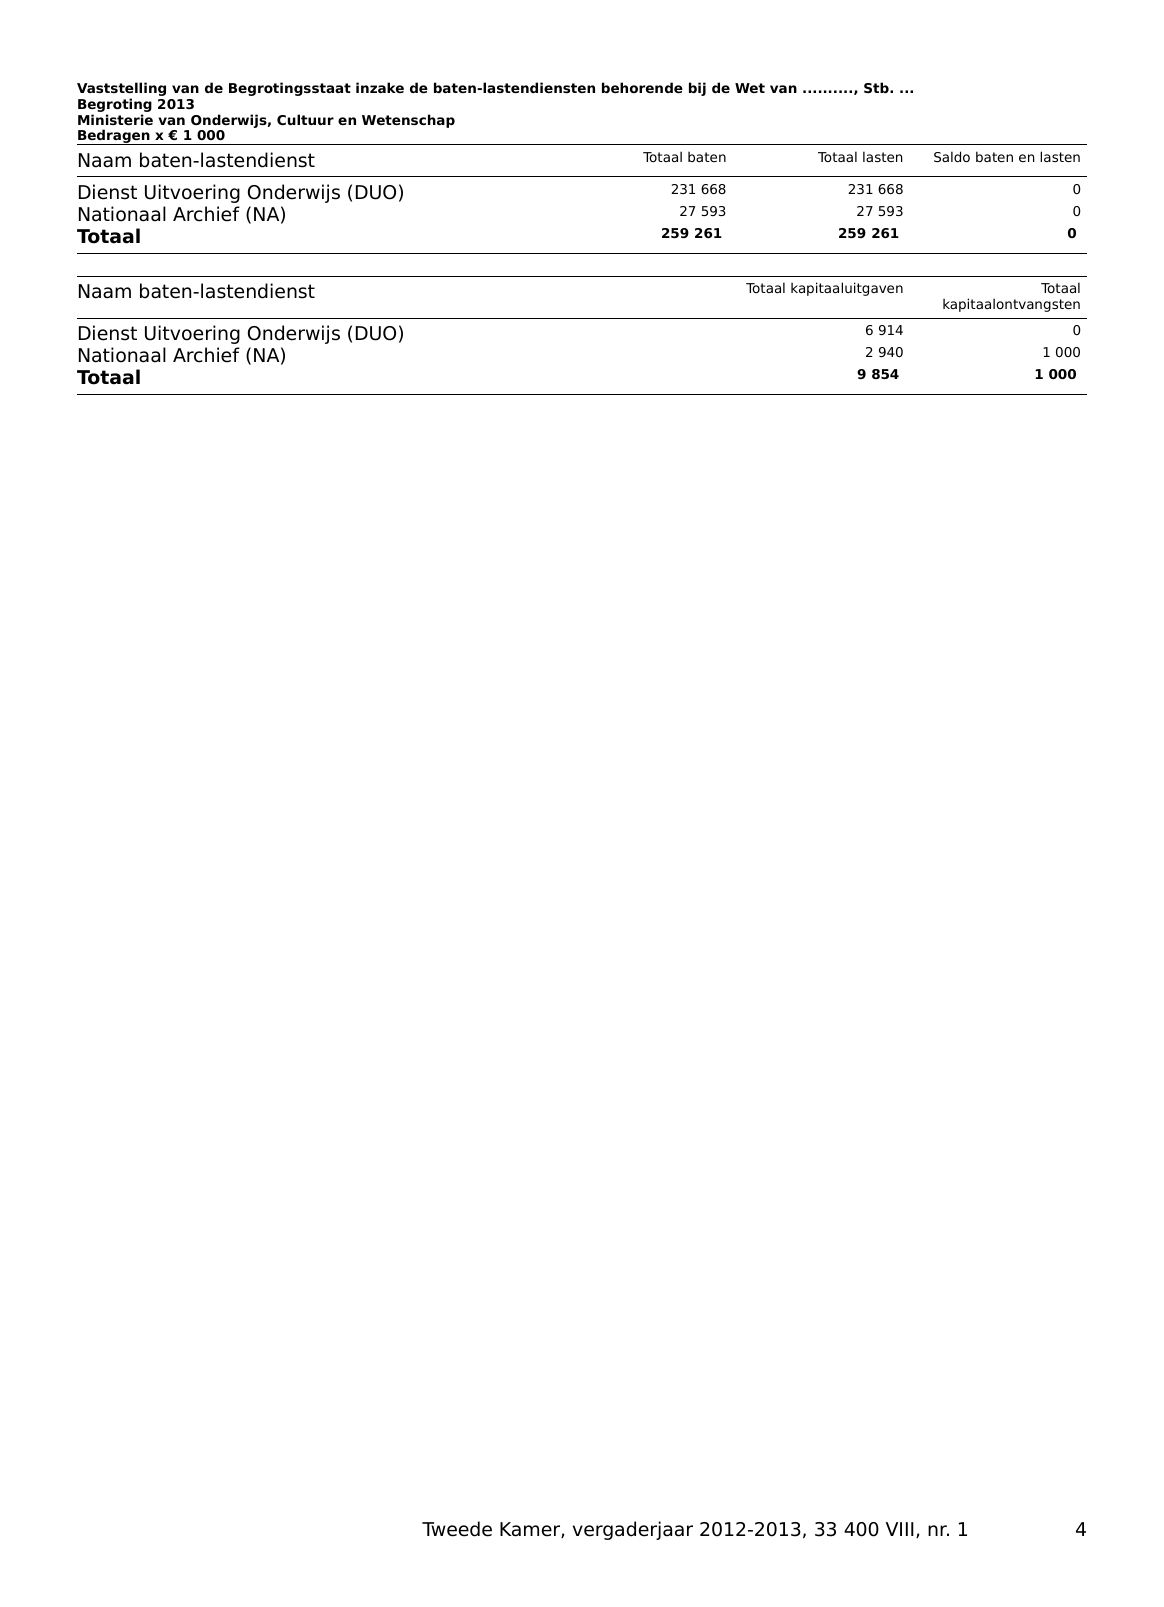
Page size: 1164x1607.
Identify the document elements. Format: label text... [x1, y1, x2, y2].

table_header Totaal kapitaalontvangsten [910, 277, 1087, 317]
table_cell Nationaal Archief (NA) [77, 345, 732, 367]
table_cell Totaal baten [555, 145, 732, 176]
table_cell Naam baten-lastendienst [77, 145, 555, 176]
table_cell 259 261 [732, 226, 909, 253]
table_cell 0 [909, 204, 1087, 226]
table_cell Dienst Uitvoering Onderwijs (DUO) [77, 177, 555, 204]
table_cell 0 [910, 319, 1087, 345]
table_header Naam baten-lastendienst [77, 277, 732, 317]
table_cell Totaal [77, 226, 555, 253]
table_cell Saldo baten en lasten [909, 145, 1087, 176]
table_cell Dienst Uitvoering Onderwijs (DUO) [77, 319, 732, 345]
table_cell 231 668 [732, 177, 909, 204]
table_cell 0 [909, 177, 1087, 204]
table_cell 27 593 [732, 204, 909, 226]
table_cell 6 914 [732, 319, 909, 345]
table_cell 9 854 [732, 367, 909, 394]
table_cell 27 593 [555, 204, 732, 226]
table_cell 2 940 [732, 345, 909, 367]
table_cell Totaal [77, 367, 732, 394]
table_cell 1 000 [910, 345, 1087, 367]
table_cell 231 668 [555, 177, 732, 204]
table_cell 0 [909, 226, 1087, 253]
table_cell 1 000 [910, 367, 1087, 394]
table_cell Nationaal Archief (NA) [77, 204, 555, 226]
table_header Totaal kapitaaluitgaven [732, 277, 909, 317]
table_cell Totaal lasten [732, 145, 909, 176]
table_header Vaststelling van de Begrotingsstaat inzake de baten-lastendiensten behorende bij de Wet van .........., Stb. ... Begroting 2013 Ministerie van Onderwijs, Cultuur en Wetenschap Bedragen x € 1 000 [77, 81, 1087, 144]
table_cell 259 261 [555, 226, 732, 253]
